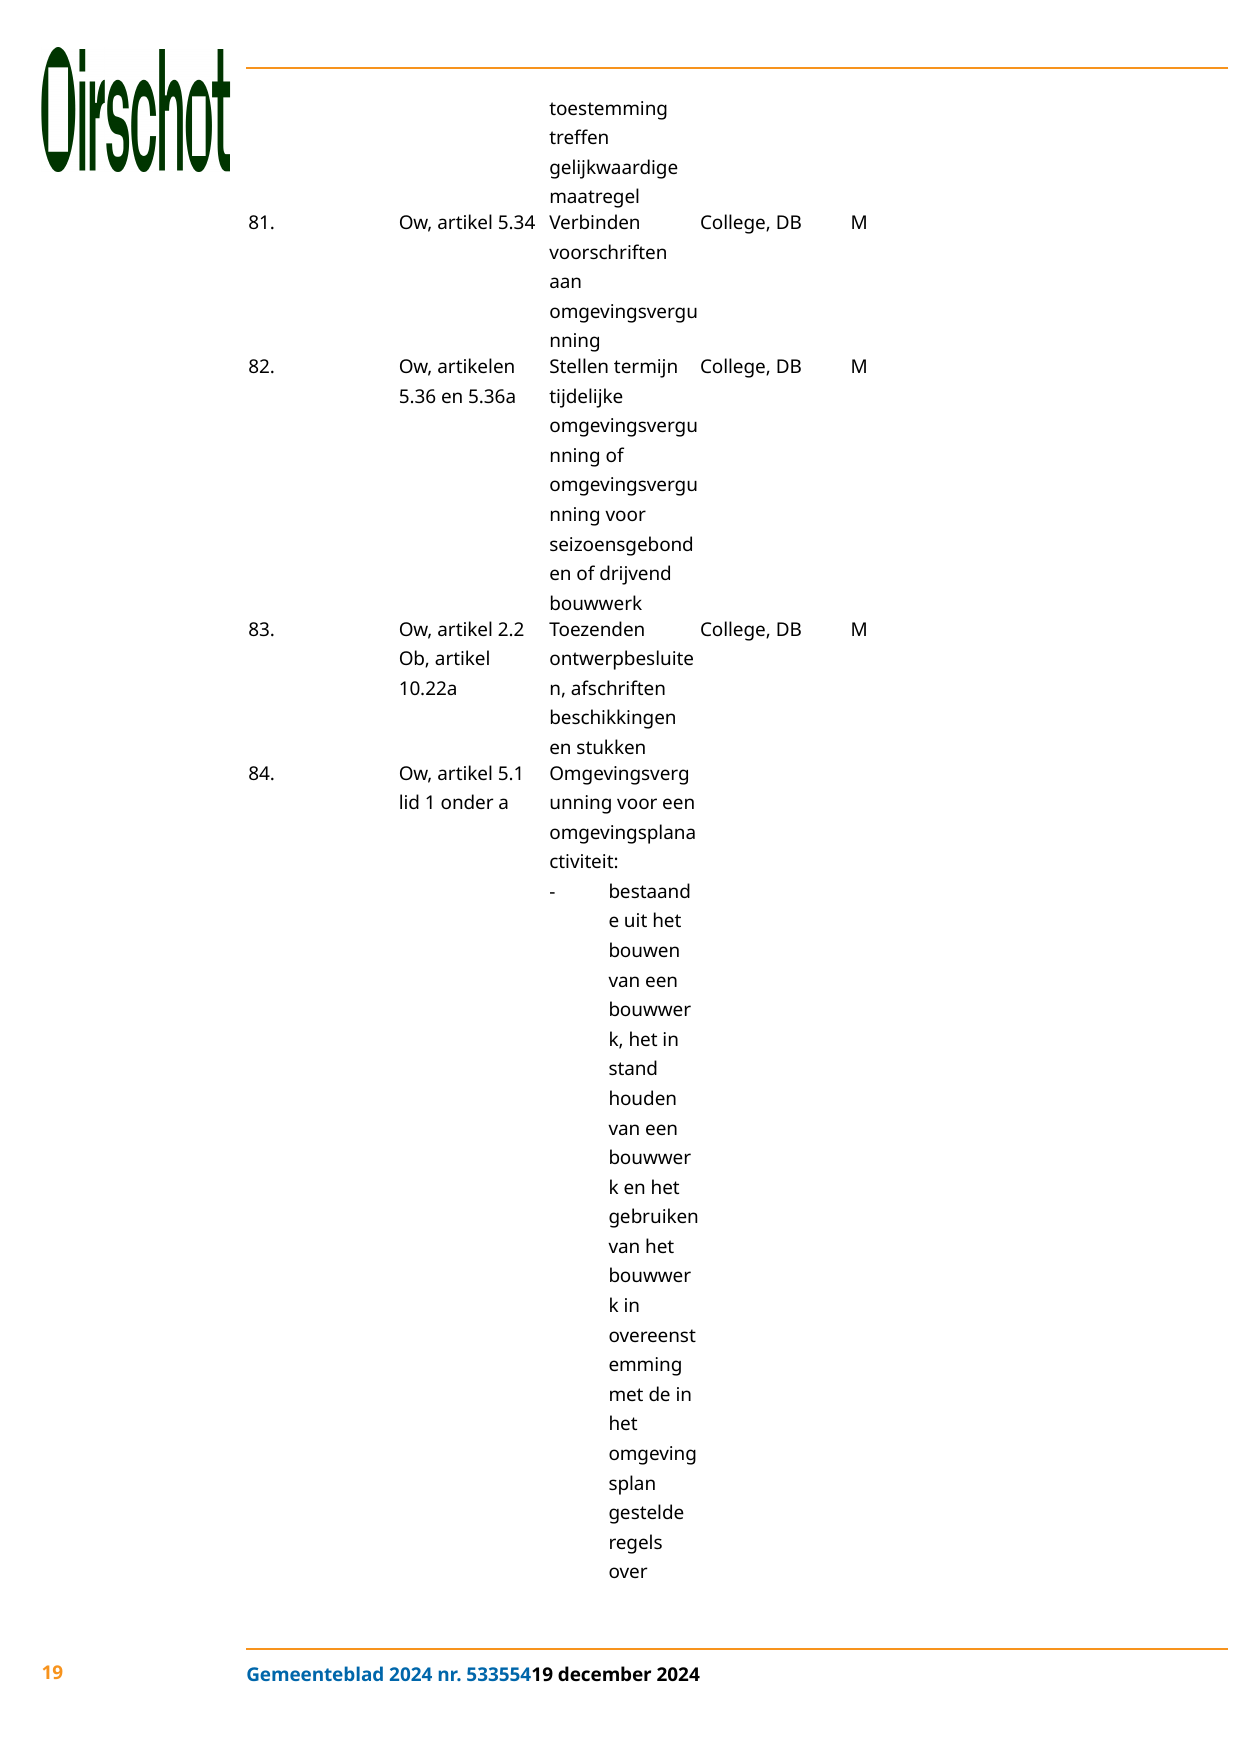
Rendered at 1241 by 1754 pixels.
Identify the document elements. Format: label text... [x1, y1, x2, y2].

table_cell [1001, 616, 1152, 760]
table_cell College, DB [700, 616, 850, 760]
table_cell Toezenden ontwerpbesluiten, afschriften beschikkingen en stukken [549, 616, 700, 760]
table_cell Omgevingsvergunning voor een omgevingsplanactiviteit: bestaande uit het bouwen van een bouwwerk, het in stand houden van een bouwwerk en het gebruiken van het bouwwerk in overeenstemming met de in het omgevingsplan gestelde regels over [549, 760, 700, 1584]
table_cell [248, 760, 398, 1584]
table_cell [248, 209, 398, 353]
table_cell College, DB [700, 209, 850, 353]
table_cell College, DB [700, 353, 850, 616]
table_cell M [850, 209, 1001, 353]
table_cell [1001, 760, 1152, 1584]
table_cell [1001, 353, 1152, 616]
table_cell [700, 760, 850, 1584]
table_cell [850, 95, 1001, 209]
table_cell M [850, 616, 1001, 760]
table_cell Ow, artikel 5.34 [399, 209, 549, 353]
table_cell [700, 95, 850, 209]
table_cell M [850, 353, 1001, 616]
table_cell [850, 760, 1001, 1584]
table_cell Ow, artikel 2.2 Ob, artikel 10.22a [399, 616, 549, 760]
picture [41, 47, 231, 172]
table_cell [1001, 95, 1152, 209]
table_cell toestemming treffen gelijkwaardige maatregel [549, 95, 700, 209]
table_cell Stellen termijn tijdelijke omgevingsvergunning of omgevingsvergunning voor seizoensgebonden of drijvend bouwwerk [549, 353, 700, 616]
table_cell [248, 95, 398, 209]
table_cell Ow, artikelen 5.36 en 5.36a [399, 353, 549, 616]
table_cell Verbinden voorschriften aan omgevingsvergunning [549, 209, 700, 353]
table_cell Ow, artikel 5.1 lid 1 onder a [399, 760, 549, 1584]
table_cell [399, 95, 549, 209]
table_cell [248, 353, 398, 616]
table_cell [248, 616, 398, 760]
table_cell [1001, 209, 1152, 353]
